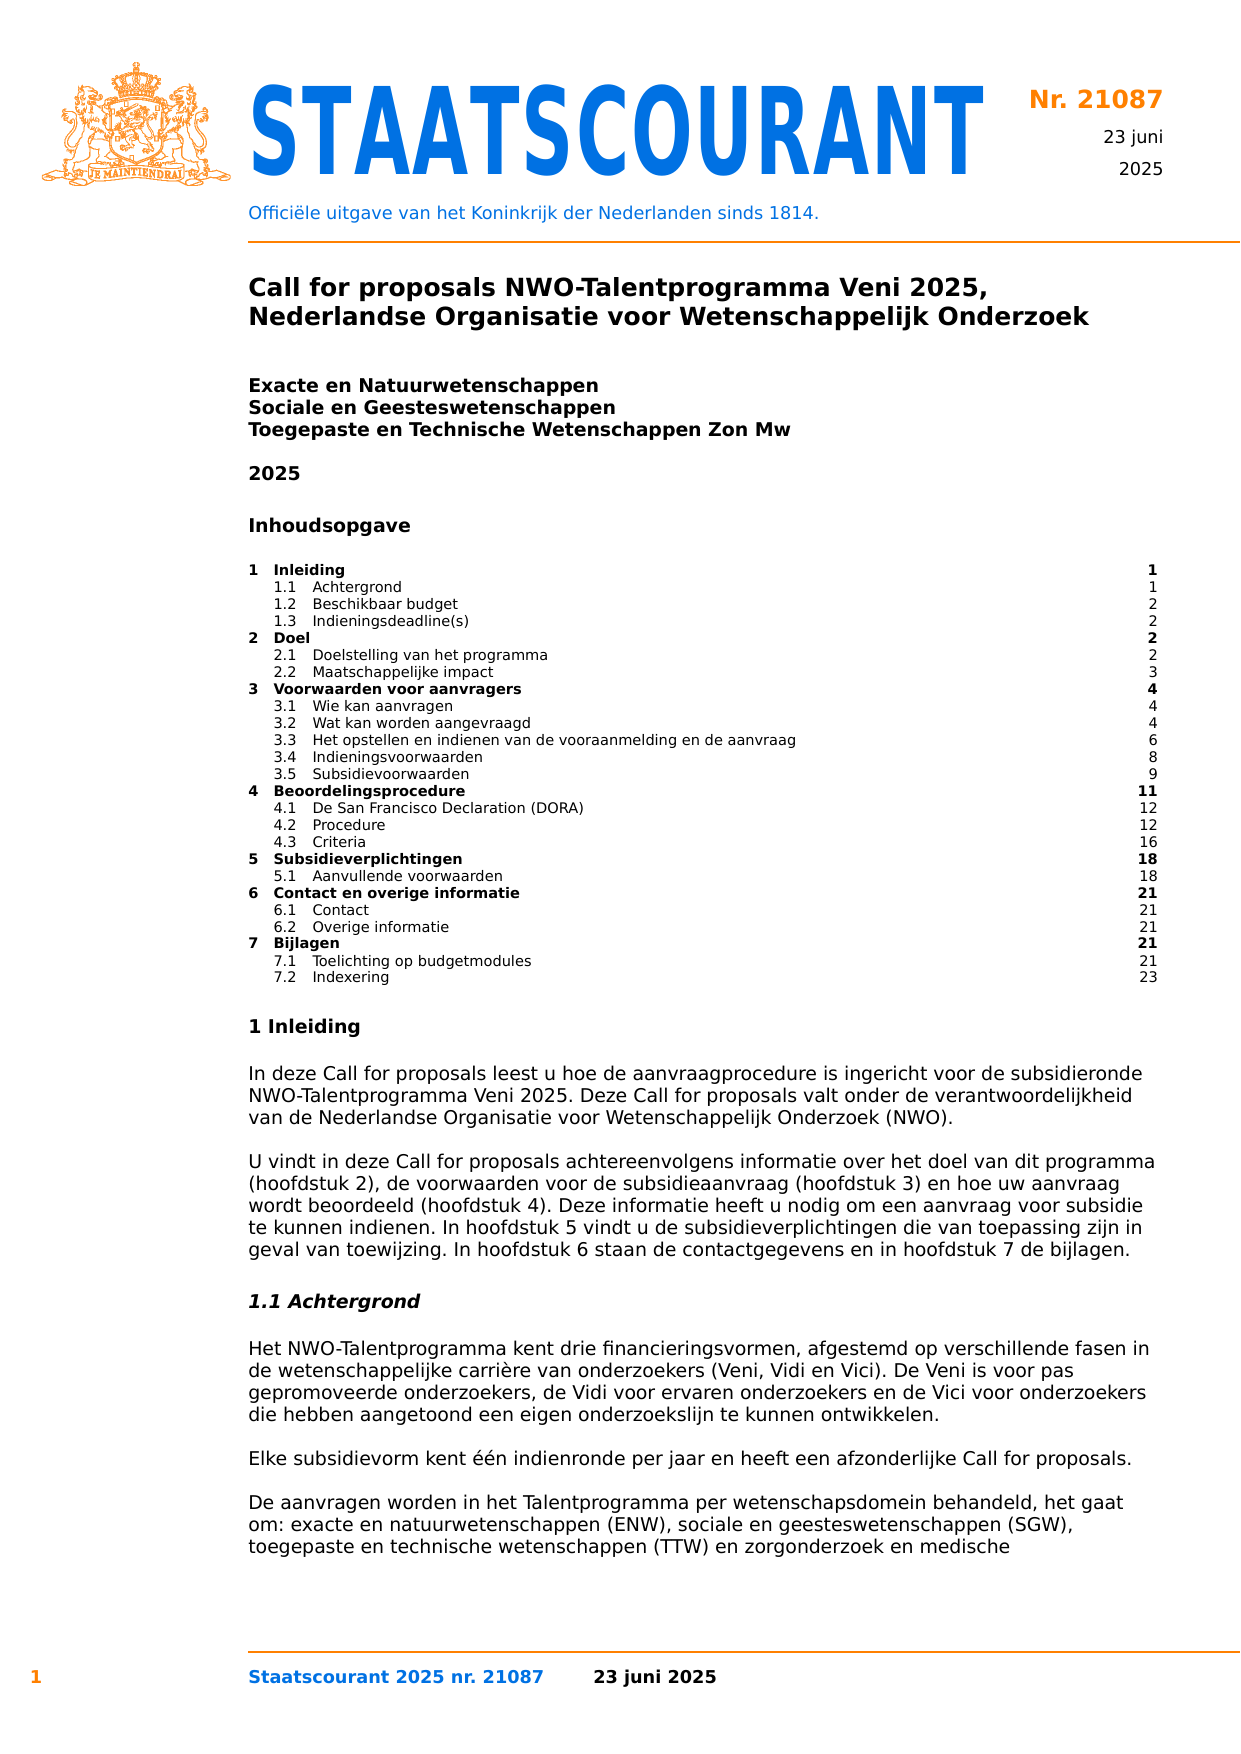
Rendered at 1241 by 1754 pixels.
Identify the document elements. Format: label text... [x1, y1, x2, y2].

table_cell 2 [1085, 596, 1163, 613]
subtitle Inhoudsopgave [248, 515, 1163, 537]
table_cell 2.2 [268, 664, 306, 681]
table_cell 2 [1085, 647, 1163, 664]
table_cell 2 [248, 630, 267, 647]
text Toegepaste en Technische Wetenschappen Zon Mw [248, 419, 1163, 441]
table_cell 1.1 [268, 579, 306, 596]
table_cell 9 [1085, 766, 1163, 783]
text Het NWO-Talentprogramma kent drie financieringsvormen, afgestemd op verschillende fasen in de wetenschappelijke carrière van onderzoekers (Veni, Vidi en Vici). De Veni is voor pas gepromoveerde onderzoekers, de Vidi voor ervaren onderzoekers en de Vici voor onderzoekers die hebben aangetoond een eigen onderzoekslijn te kunnen ontwikkelen. [248, 1338, 1163, 1426]
table_cell [248, 579, 267, 596]
table_cell [248, 800, 267, 817]
table_cell 11 [1085, 783, 1163, 799]
table_cell 4 [248, 783, 267, 799]
table_cell 2 [1085, 613, 1163, 630]
table_cell [248, 664, 267, 681]
table_cell 3 [248, 681, 267, 698]
table_cell 6 [1085, 732, 1163, 749]
table_cell [248, 919, 267, 935]
table_cell 23 [1085, 969, 1163, 986]
table_cell 6 [248, 885, 267, 901]
text Exacte en Natuurwetenschappen [248, 375, 1163, 397]
table_cell 16 [1085, 834, 1163, 851]
table_header [25, 62, 248, 241]
table_cell 21 [1085, 901, 1163, 918]
table_cell [248, 868, 267, 884]
table_header 1 [248, 562, 267, 579]
table_cell [248, 698, 267, 715]
text De aanvragen worden in het Talentprogramma per wetenschapsdomein behandeld, het gaat om: exacte en natuurwetenschappen (ENW), sociale en geesteswetenschappen (SGW), toegepaste en technische wetenschappen (TTW) en zorgonderzoek en medische [248, 1492, 1163, 1558]
table_cell [248, 749, 267, 766]
table_cell 4 [1085, 715, 1163, 732]
table_cell Bijlagen [268, 935, 1085, 952]
table_cell Indieningsvoorwaarden [306, 749, 1085, 766]
table_cell [248, 613, 267, 630]
table_cell 21 [1085, 885, 1163, 901]
table_cell [248, 969, 267, 986]
table_cell [248, 596, 267, 613]
table_cell 3.4 [268, 749, 306, 766]
text U vindt in deze Call for proposals achtereenvolgens informatie over het doel van dit programma (hoofdstuk 2), de voorwaarden voor de subsidieaanvraag (hoofdstuk 3) en hoe uw aanvraag wordt beoordeeld (hoofdstuk 4). Deze informatie heeft u nodig om een aanvraag voor subsidie te kunnen indienen. In hoofdstuk 5 vindt u de subsidieverplichtingen die van toepassing zijn in geval van toewijzing. In hoofdstuk 6 staan de contactgegevens en in hoofdstuk 7 de bijlagen. [248, 1151, 1163, 1261]
table_cell 3.5 [268, 766, 306, 783]
table_cell 2 [1085, 630, 1163, 647]
table_cell 7.2 [268, 969, 306, 986]
subtitle Call for proposals NWO-Talentprogramma Veni 2025, Nederlandse Organisatie voor Wetenschappelijk Onderzoek [248, 273, 1163, 331]
table_cell Procedure [306, 817, 1085, 833]
table_cell 8 [1085, 749, 1163, 766]
table_cell 3.2 [268, 715, 306, 732]
table_cell 4 [1085, 681, 1163, 698]
table_cell 7 [248, 935, 267, 952]
table_cell 6.2 [268, 919, 306, 935]
table_cell 21 [1085, 919, 1163, 935]
table_cell Indexering [306, 969, 1085, 986]
table_cell Officiële uitgave van het Koninkrijk der Nederlanden sinds 1814. [248, 203, 1240, 241]
subtitle 1.1 Achtergrond [248, 1291, 1163, 1313]
table_cell Criteria [306, 834, 1085, 851]
table_cell 4.3 [268, 834, 306, 851]
table_cell [248, 732, 267, 749]
table_header STAATSCOURANT [248, 62, 998, 203]
table_cell Toelichting op budgetmodules [306, 953, 1085, 969]
table_cell Het opstellen en indienen van de vooraanmelding en de aanvraag [306, 732, 1085, 749]
table_cell Indieningsdeadline(s) [306, 613, 1085, 630]
table_cell 5 [248, 851, 267, 867]
table_cell 7.1 [268, 953, 306, 969]
table_cell [248, 647, 267, 664]
table_cell 23 juni [998, 121, 1240, 153]
table_cell [248, 766, 267, 783]
text In deze Call for proposals leest u hoe de aanvraagprocedure is ingericht voor de subsidieronde NWO-Talentprogramma Veni 2025. Deze Call for proposals valt onder de verantwoordelijkheid van de Nederlandse Organisatie voor Wetenschappelijk Onderzoek (NWO). [248, 1063, 1163, 1129]
table_cell Voorwaarden voor aanvragers [268, 681, 1085, 698]
table_cell Wat kan worden aangevraagd [306, 715, 1085, 732]
table_cell 2025 [998, 153, 1240, 203]
table_cell Beschikbaar budget [306, 596, 1085, 613]
table_cell 4.1 [268, 800, 306, 817]
table_cell 21 [1085, 935, 1163, 952]
table_cell 4.2 [268, 817, 306, 833]
subtitle 1 Inleiding [248, 1016, 1163, 1038]
table_cell [248, 834, 267, 851]
table_cell 3.3 [268, 732, 306, 749]
table_cell 1 [1085, 579, 1163, 596]
table_header 1 [1085, 562, 1163, 579]
table_cell 18 [1085, 868, 1163, 884]
table_cell Maatschappelijke impact [306, 664, 1085, 681]
table_cell 3 [1085, 664, 1163, 681]
table_cell Aanvullende voorwaarden [306, 868, 1085, 884]
picture [41, 62, 231, 186]
table_header Inleiding [268, 562, 1085, 579]
table_cell [248, 715, 267, 732]
table_header Nr. 21087 [998, 62, 1240, 121]
table_cell 4 [1085, 698, 1163, 715]
table_cell 12 [1085, 800, 1163, 817]
table_cell 18 [1085, 851, 1163, 867]
table_cell Doel [268, 630, 1085, 647]
table_cell Contact en overige informatie [268, 885, 1085, 901]
table_cell 1.2 [268, 596, 306, 613]
table_cell 12 [1085, 817, 1163, 833]
text Elke subsidievorm kent één indienronde per jaar en heeft een afzonderlijke Call for proposals. [248, 1448, 1163, 1470]
table_cell Wie kan aanvragen [306, 698, 1085, 715]
table_cell [248, 817, 267, 833]
table_cell Contact [306, 901, 1085, 918]
table_cell [248, 953, 267, 969]
text 2025 [248, 463, 1163, 485]
table_cell Subsidievoorwaarden [306, 766, 1085, 783]
table_cell Achtergrond [306, 579, 1085, 596]
table_cell Overige informatie [306, 919, 1085, 935]
table_cell [248, 901, 267, 918]
table_cell 2.1 [268, 647, 306, 664]
table_cell 21 [1085, 953, 1163, 969]
table_cell 3.1 [268, 698, 306, 715]
table_cell Doelstelling van het programma [306, 647, 1085, 664]
table_cell De San Francisco Declaration (DORA) [306, 800, 1085, 817]
table_cell Subsidieverplichtingen [268, 851, 1085, 867]
table_cell 6.1 [268, 901, 306, 918]
table_cell 5.1 [268, 868, 306, 884]
text Sociale en Geesteswetenschappen [248, 397, 1163, 419]
table_cell Beoordelingsprocedure [268, 783, 1085, 799]
table_cell 1.3 [268, 613, 306, 630]
